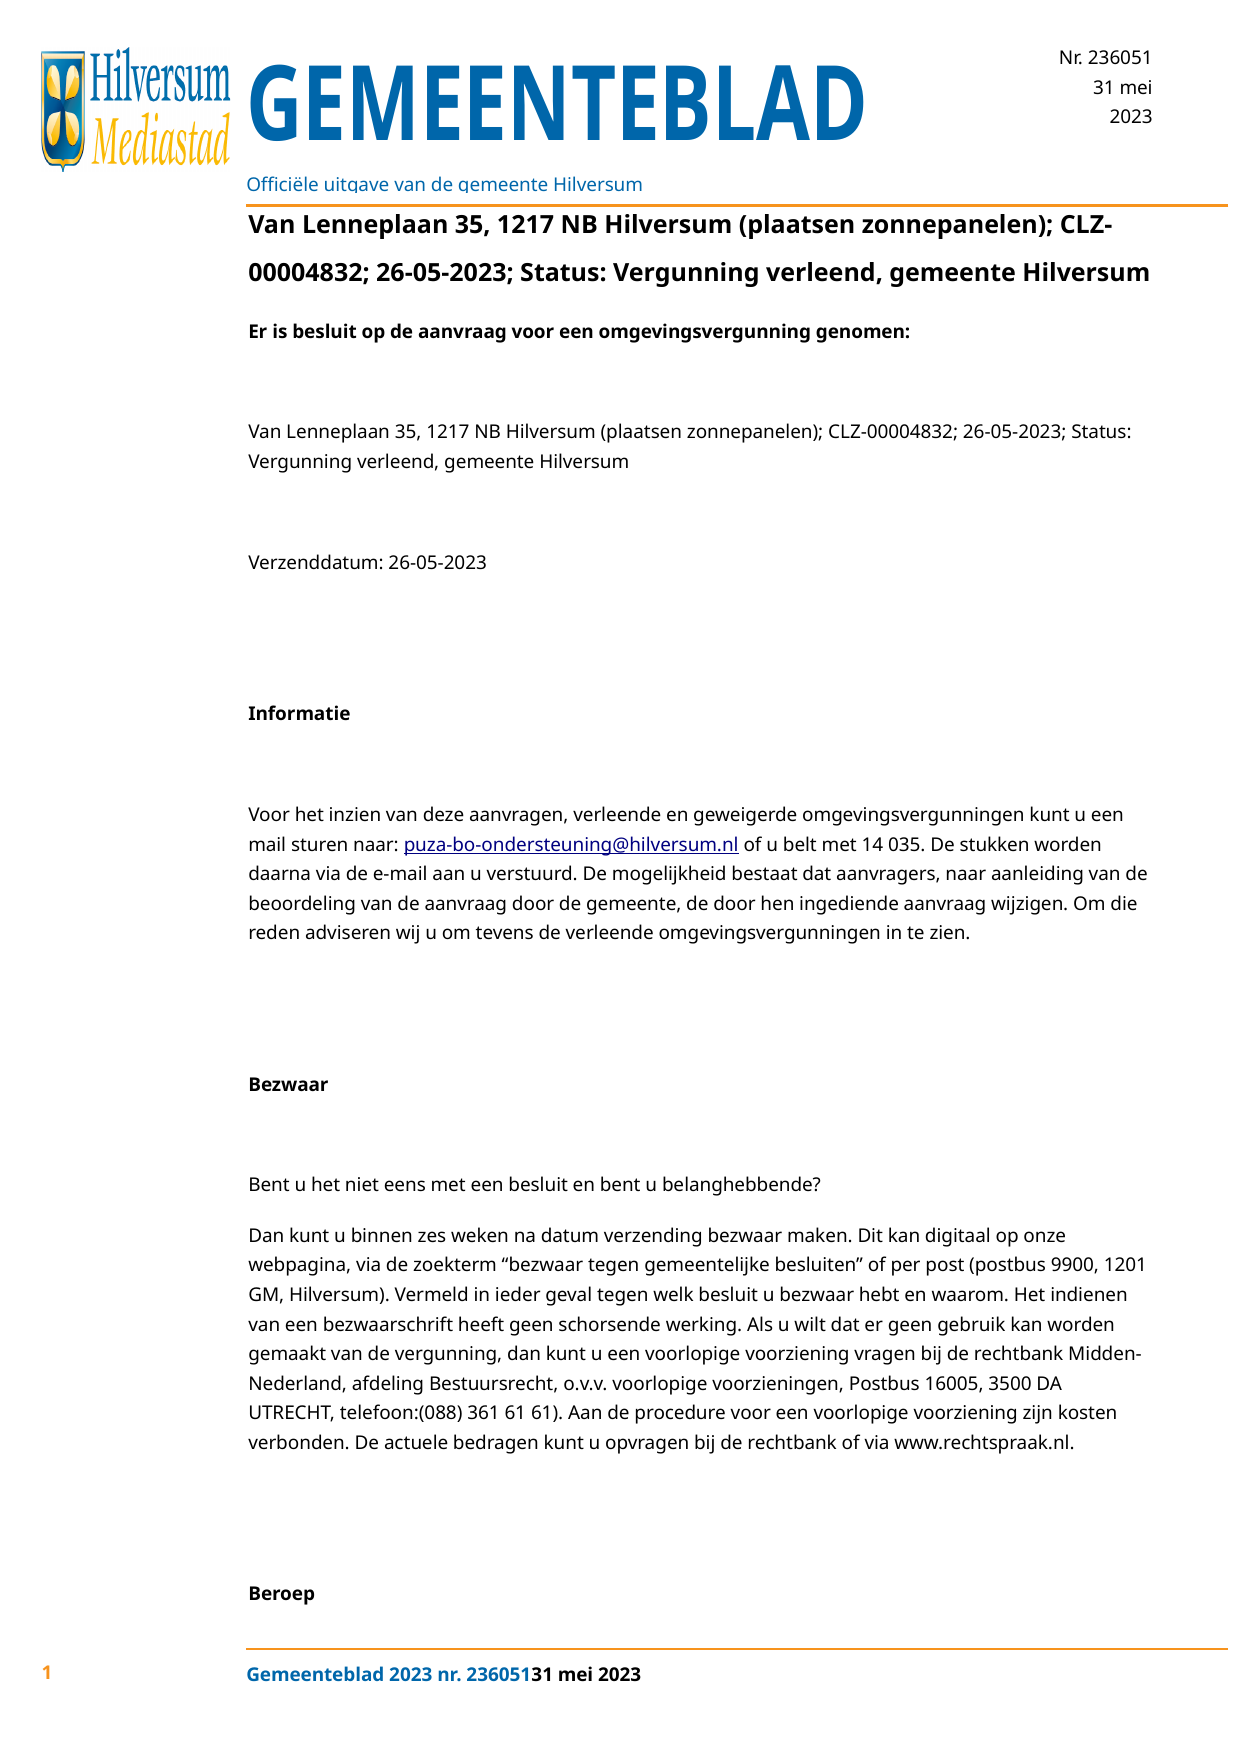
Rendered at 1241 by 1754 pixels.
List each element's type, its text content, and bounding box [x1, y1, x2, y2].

text Verzenddatum: 26-05-2023 [248, 549, 1152, 575]
text Van Lenneplaan 35, 1217 NB Hilversum (plaatsen zonnepanelen); CLZ-00004832; 26-05-2023; Status: Vergunning verleend, gemeente Hilversum [248, 207, 1152, 288]
text Informatie [248, 700, 1152, 726]
text Voor het inzien van deze aanvragen, verleende en geweigerde omgevingsvergunningen kunt u een mail sturen naar: puza-bo-ondersteuning@hilversum.nl of u belt met 14 035. De stukken worden daarna via de e-mail aan u verstuurd. De mogelijkheid bestaat dat aanvragers, naar aanleiding van de beoordeling van de aanvraag door de gemeente, de door hen ingediende aanvraag wijzigen. Om die reden adviseren wij u om tevens de verleende omgevingsvergunningen in te zien. [248, 801, 1152, 945]
text Bent u het niet eens met een besluit en bent u belanghebbende? [248, 1172, 1152, 1197]
text Er is besluit op de aanvraag voor een omgevingsvergunning genomen: [248, 318, 1152, 344]
text Bezwaar [248, 1071, 1152, 1097]
text Beroep [248, 1580, 1152, 1606]
text Van Lenneplaan 35, 1217 NB Hilversum (plaatsen zonnepanelen); CLZ-00004832; 26-05-2023; Status: Vergunning verleend, gemeente Hilversum [248, 419, 1152, 474]
text Dan kunt u binnen zes weken na datum verzending bezwaar maken. Dit kan digitaal op onze webpagina, via de zoekterm “bezwaar tegen gemeentelijke besluiten” of per post (postbus 9900, 1201 GM, Hilversum). Vermeld in ieder geval tegen welk besluit u bezwaar hebt en waarom. Het indienen van een bezwaarschrift heeft geen schorsende werking. Als u wilt dat er geen gebruik kan worden gemaakt van de vergunning, dan kunt u een voorlopige voorziening vragen bij de rechtbank Midden-Nederland, afdeling Bestuursrecht, o.v.v. voorlopige voorzieningen, Postbus 16005, 3500 DA UTRECHT, telefoon:(088) 361 61 61). Aan de procedure voor een voorlopige voorziening zijn kosten verbonden. De actuele bedragen kunt u opvragen bij de rechtbank of via www.rechtspraak.nl. [248, 1222, 1152, 1455]
picture [41, 47, 231, 172]
